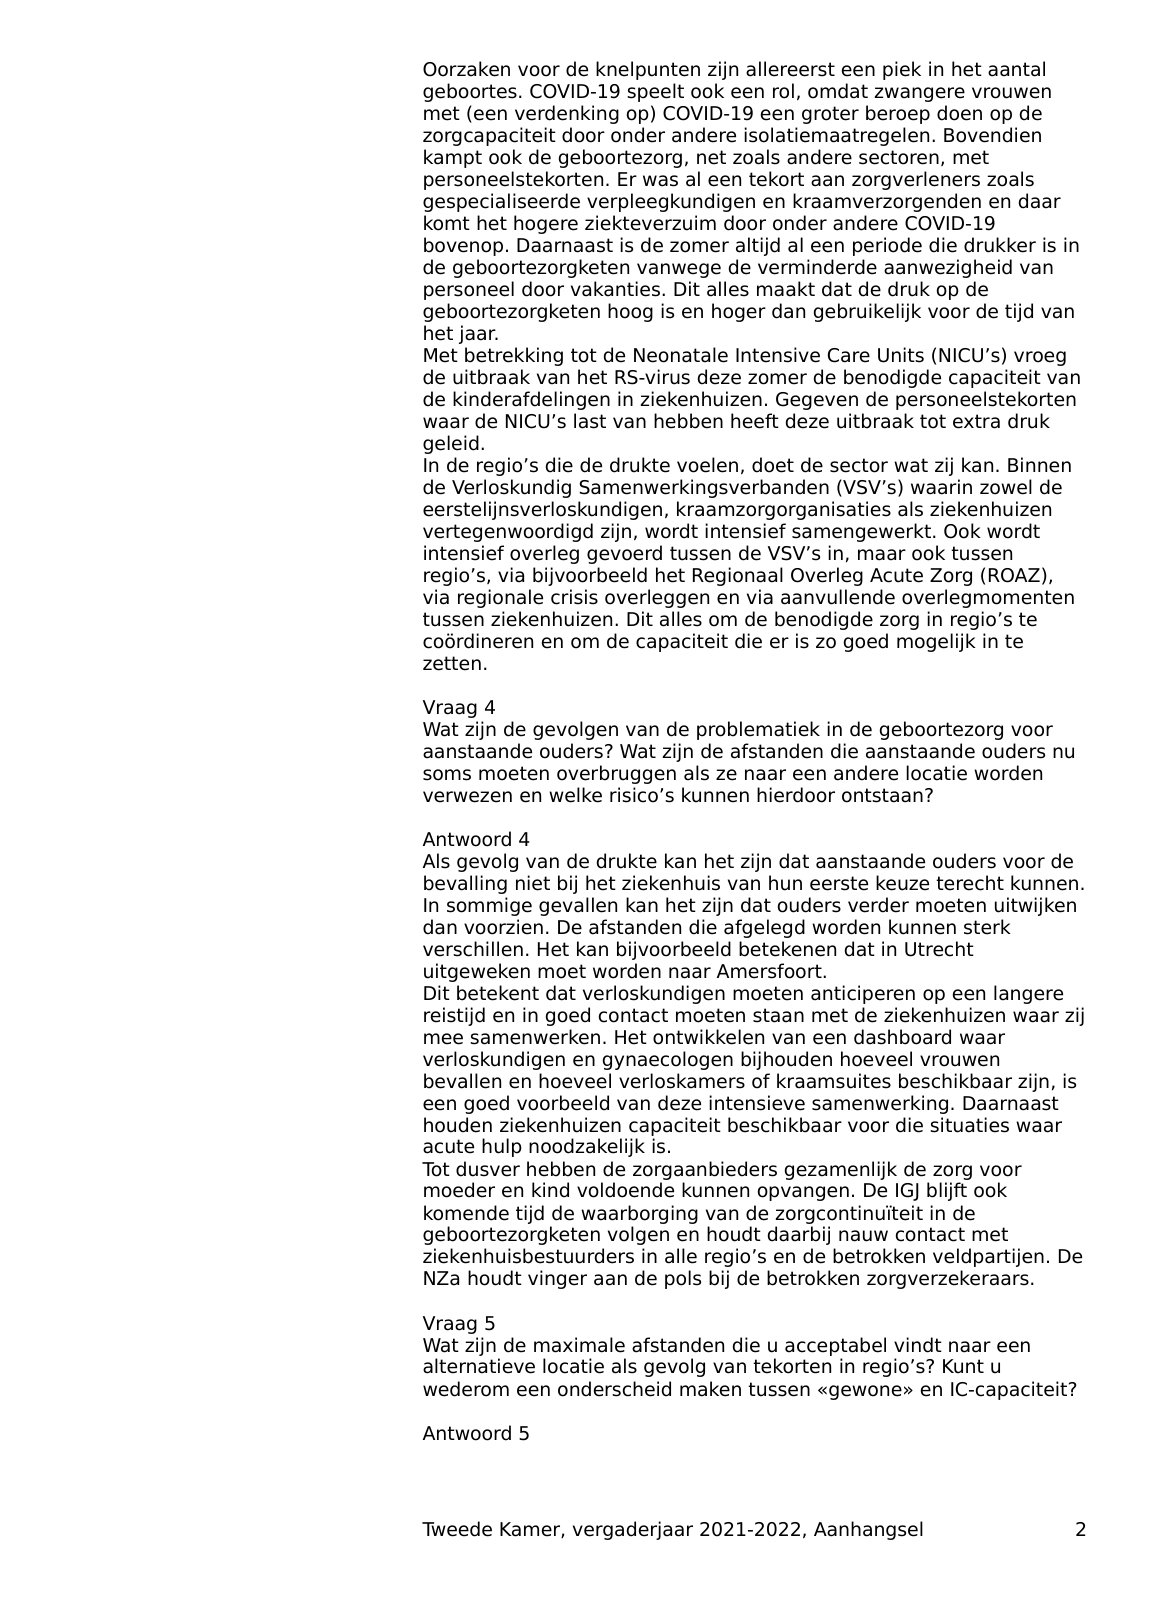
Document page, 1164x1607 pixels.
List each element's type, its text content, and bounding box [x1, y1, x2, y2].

text Als gevolg van de drukte kan het zijn dat aanstaande ouders voor de bevalling niet bij het ziekenhuis van hun eerste keuze terecht kunnen. In sommige gevallen kan het zijn dat ouders verder moeten uitwijken dan voorzien. De afstanden die afgelegd worden kunnen sterk verschillen. Het kan bijvoorbeeld betekenen dat in Utrecht uitgeweken moet worden naar Amersfoort. [422, 851, 1087, 983]
text Oorzaken voor de knelpunten zijn allereerst een piek in het aantal geboortes. COVID-19 speelt ook een rol, omdat zwangere vrouwen met (een verdenking op) COVID-19 een groter beroep doen op de zorgcapaciteit door onder andere isolatiemaatregelen. Bovendien kampt ook de geboortezorg, net zoals andere sectoren, met personeelstekorten. Er was al een tekort aan zorgverleners zoals gespecialiseerde verpleegkundigen en kraamverzorgenden en daar komt het hogere ziekteverzuim door onder andere COVID-19 bovenop. Daarnaast is de zomer altijd al een periode die drukker is in de geboortezorgketen vanwege de verminderde aanwezigheid van personeel door vakanties. Dit alles maakt dat de druk op de geboortezorgketen hoog is en hoger dan gebruikelijk voor de tijd van het jaar. [422, 59, 1087, 345]
text Tot dusver hebben de zorgaanbieders gezamenlijk de zorg voor moeder en kind voldoende kunnen opvangen. De IGJ blijft ook komende tijd de waarborging van de zorgcontinuïteit in de geboortezorgketen volgen en houdt daarbij nauw contact met ziekenhuisbestuurders in alle regio’s en de betrokken veldpartijen. De NZa houdt vinger aan de pols bij de betrokken zorgverzekeraars. [422, 1158, 1087, 1290]
text Wat zijn de maximale afstanden die u acceptabel vindt naar een alternatieve locatie als gevolg van tekorten in regio’s? Kunt u wederom een onderscheid maken tussen «gewone» en IC-capaciteit? [422, 1334, 1087, 1400]
text Dit betekent dat verloskundigen moeten anticiperen op een langere reistijd en in goed contact moeten staan met de ziekenhuizen waar zij mee samenwerken. Het ontwikkelen van een dashboard waar verloskundigen en gynaecologen bijhouden hoeveel vrouwen bevallen en hoeveel verloskamers of kraamsuites beschikbaar zijn, is een goed voorbeeld van deze intensieve samenwerking. Daarnaast houden ziekenhuizen capaciteit beschikbaar voor die situaties waar acute hulp noodzakelijk is. [422, 983, 1087, 1158]
text Vraag 5 [422, 1312, 1087, 1334]
text Wat zijn de gevolgen van de problematiek in de geboortezorg voor aanstaande ouders? Wat zijn de afstanden die aanstaande ouders nu soms moeten overbruggen als ze naar een andere locatie worden verwezen en welke risico’s kunnen hierdoor ontstaan? [422, 719, 1087, 807]
text Vraag 4 [422, 697, 1087, 719]
text In de regio’s die de drukte voelen, doet de sector wat zij kan. Binnen de Verloskundig Samenwerkingsverbanden (VSV’s) waarin zowel de eerstelijnsverloskundigen, kraamzorgorganisaties als ziekenhuizen vertegenwoordigd zijn, wordt intensief samengewerkt. Ook wordt intensief overleg gevoerd tussen de VSV’s in, maar ook tussen regio’s, via bijvoorbeeld het Regionaal Overleg Acute Zorg (ROAZ), via regionale crisis overleggen en via aanvullende overlegmomenten tussen ziekenhuizen. Dit alles om de benodigde zorg in regio’s te coördineren en om de capaciteit die er is zo goed mogelijk in te zetten. [422, 455, 1087, 674]
text Antwoord 5 [422, 1423, 1087, 1444]
text Antwoord 4 [422, 829, 1087, 851]
text Met betrekking tot de Neonatale Intensive Care Units (NICU’s) vroeg de uitbraak van het RS-virus deze zomer de benodigde capaciteit van de kinderafdelingen in ziekenhuizen. Gegeven de personeelstekorten waar de NICU’s last van hebben heeft deze uitbraak tot extra druk geleid. [422, 345, 1087, 455]
